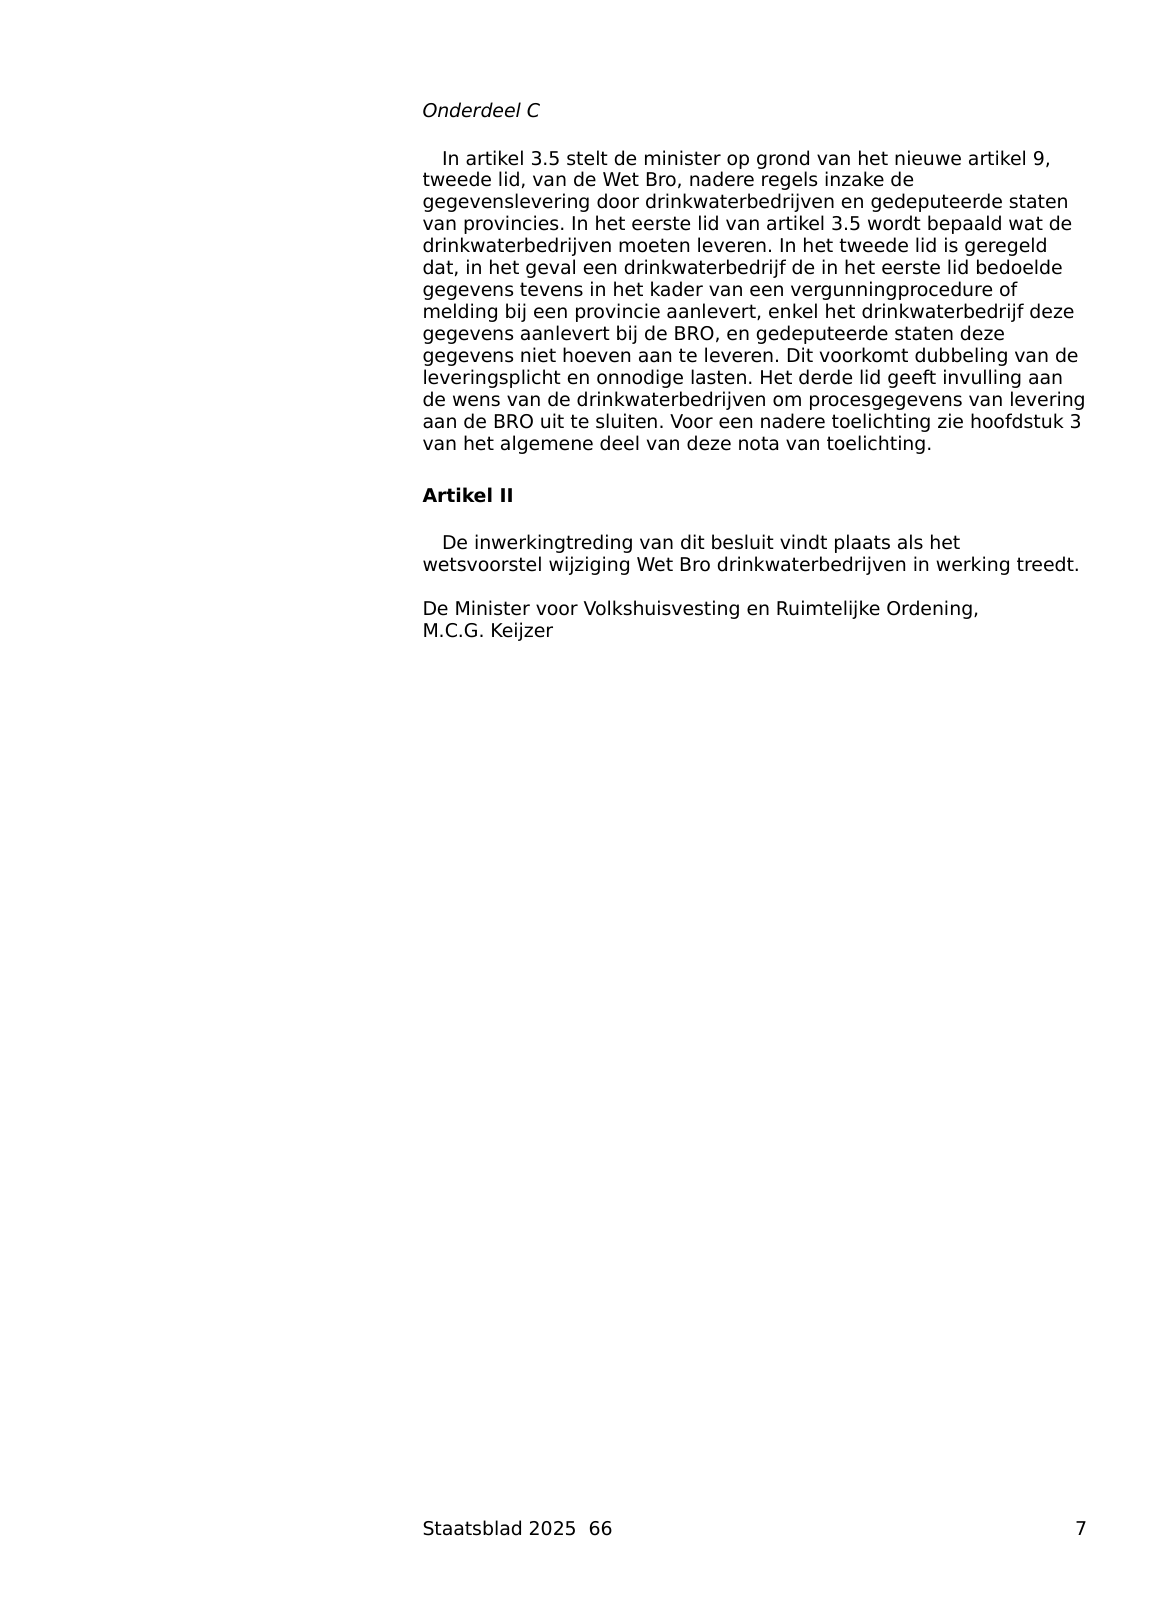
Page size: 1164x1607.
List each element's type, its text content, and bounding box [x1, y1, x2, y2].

subtitle Artikel II [422, 485, 1087, 507]
subtitle Onderdeel C [422, 100, 1087, 122]
text In artikel 3.5 stelt de minister op grond van het nieuwe artikel 9, tweede lid, van de Wet Bro, nadere regels inzake de gegevenslevering door drinkwaterbedrijven en gedeputeerde staten van provincies. In het eerste lid van artikel 3.5 wordt bepaald wat de drinkwaterbedrijven moeten leveren. In het tweede lid is geregeld dat, in het geval een drinkwaterbedrijf de in het eerste lid bedoelde gegevens tevens in het kader van een vergunningprocedure of melding bij een provincie aanlevert, enkel het drinkwaterbedrijf deze gegevens aanlevert bij de BRO, en gedeputeerde staten deze gegevens niet hoeven aan te leveren. Dit voorkomt dubbeling van de leveringsplicht en onnodige lasten. Het derde lid geeft invulling aan de wens van de drinkwaterbedrijven om procesgegevens van levering aan de BRO uit te sluiten. Voor een nadere toelichting zie hoofdstuk 3 van het algemene deel van deze nota van toelichting. [422, 147, 1087, 455]
text De Minister voor Volkshuisvesting en Ruimtelijke Ordening, M.C.G. Keijzer [422, 598, 1087, 642]
text De inwerkingtreding van dit besluit vindt plaats als het wetsvoorstel wijziging Wet Bro drinkwaterbedrijven in werking treedt. [422, 532, 1087, 576]
